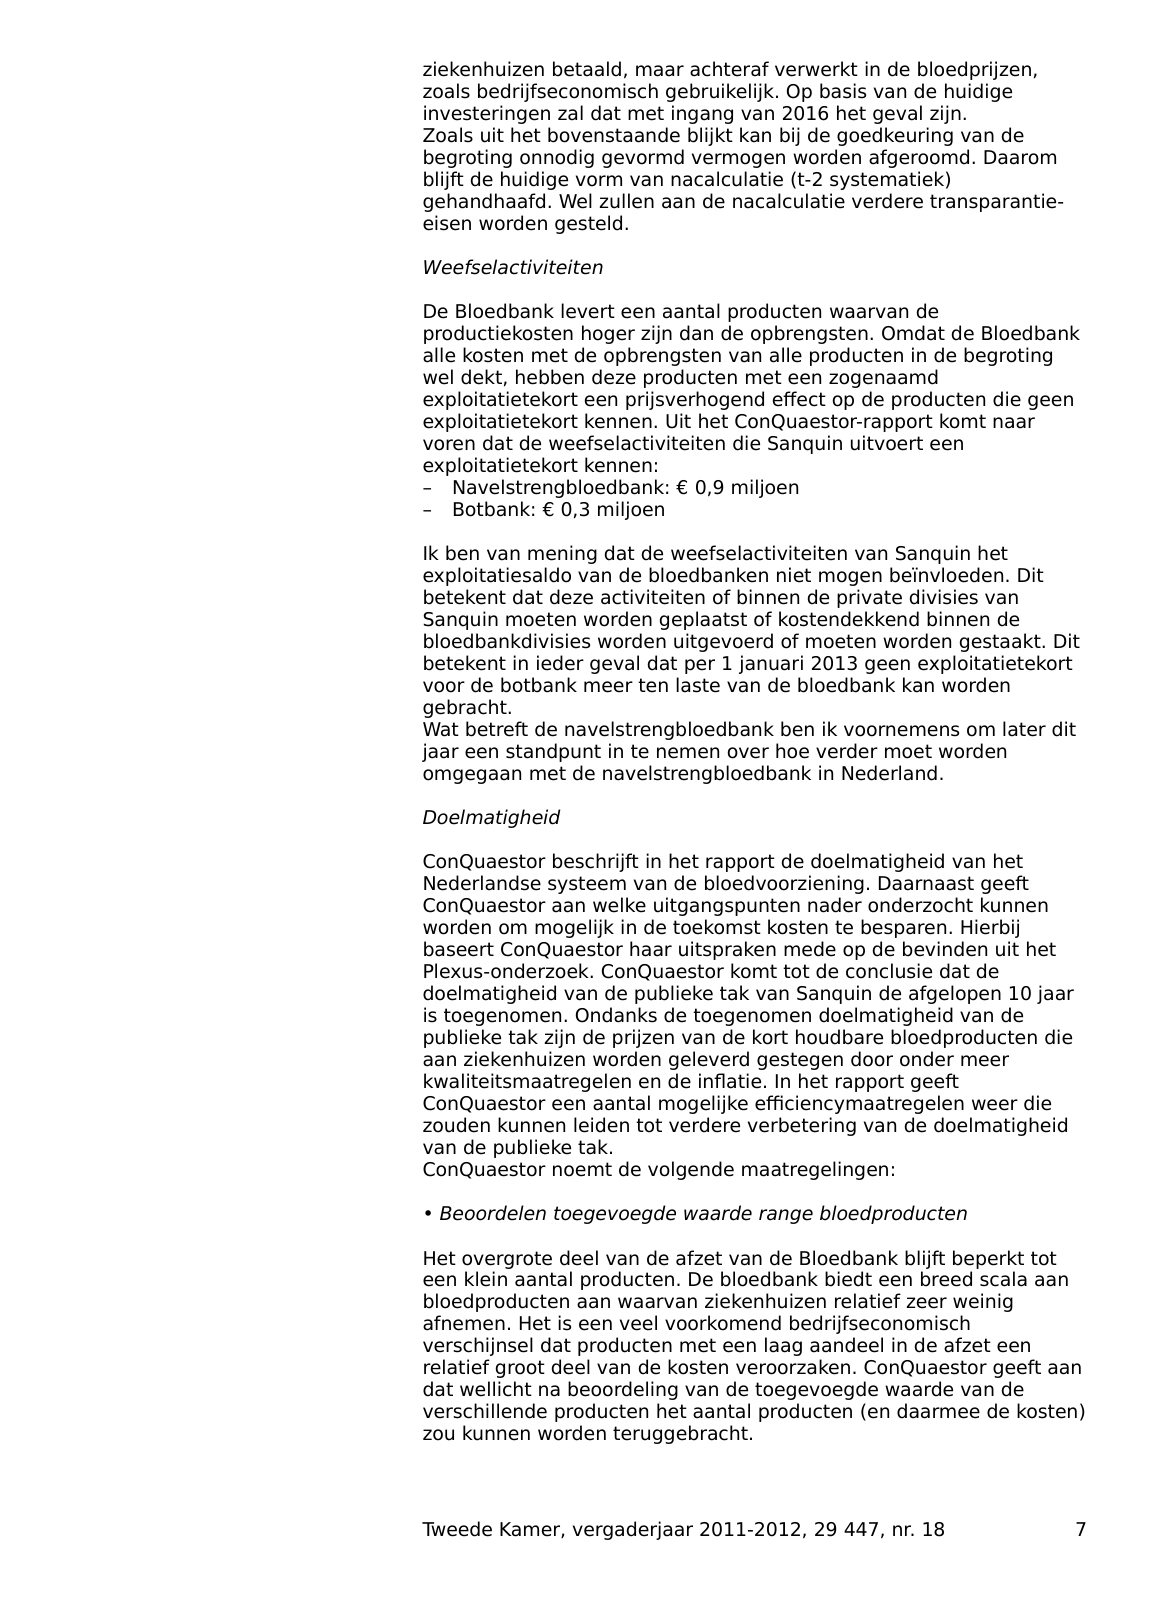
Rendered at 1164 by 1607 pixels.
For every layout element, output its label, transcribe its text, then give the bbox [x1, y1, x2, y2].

text Zoals uit het bovenstaande blijkt kan bij de goedkeuring van de begroting onnodig gevormd vermogen worden afgeroomd. Daarom blijft de huidige vorm van nacalculatie (t-2 systematiek) gehandhaafd. Wel zullen aan de nacalculatie verdere transparantie-eisen worden gesteld. [422, 125, 1087, 235]
text De Bloedbank levert een aantal producten waarvan de productiekosten hoger zijn dan de opbrengsten. Omdat de Bloedbank alle kosten met de opbrengsten van alle producten in de begroting wel dekt, hebben deze producten met een zogenaamd exploitatietekort een prijsverhogend effect op de producten die geen exploitatietekort kennen. Uit het ConQuaestor-rapport komt naar voren dat de weefselactiviteiten die Sanquin uitvoert een exploitatietekort kennen: [422, 301, 1087, 477]
text ziekenhuizen betaald, maar achteraf verwerkt in de bloedprijzen, zoals bedrijfseconomisch gebruikelijk. Op basis van de huidige investeringen zal dat met ingang van 2016 het geval zijn. [422, 59, 1087, 125]
text ConQuaestor beschrijft in het rapport de doelmatigheid van het Nederlandse systeem van de bloedvoorziening. Daarnaast geeft ConQuaestor aan welke uitgangspunten nader onderzocht kunnen worden om mogelijk in de toekomst kosten te besparen. Hierbij baseert ConQuaestor haar uitspraken mede op de bevinden uit het Plexus-onderzoek. ConQuaestor komt tot de conclusie dat de doelmatigheid van de publieke tak van Sanquin de afgelopen 10 jaar is toegenomen. Ondanks de toegenomen doelmatigheid van de publieke tak zijn de prijzen van de kort houdbare bloedproducten die aan ziekenhuizen worden geleverd gestegen door onder meer kwaliteitsmaatregelen en de inflatie. In het rapport geeft ConQuaestor een aantal mogelijke efficiencymaatregelen weer die zouden kunnen leiden tot verdere verbetering van de doelmatigheid van de publieke tak. [422, 851, 1087, 1159]
text Ik ben van mening dat de weefselactiviteiten van Sanquin het exploitatiesaldo van de bloedbanken niet mogen beïnvloeden. Dit betekent dat deze activiteiten of binnen de private divisies van Sanquin moeten worden geplaatst of kostendekkend binnen de bloedbankdivisies worden uitgevoerd of moeten worden gestaakt. Dit betekent in ieder geval dat per 1 januari 2013 geen exploitatietekort voor de botbank meer ten laste van de bloedbank kan worden gebracht. [422, 543, 1087, 719]
text Het overgrote deel van de afzet van de Bloedbank blijft beperkt tot een klein aantal producten. De bloedbank biedt een breed scala aan bloedproducten aan waarvan ziekenhuizen relatief zeer weinig afnemen. Het is een veel voorkomend bedrijfseconomisch verschijnsel dat producten met een laag aandeel in de afzet een relatief groot deel van de kosten veroorzaken. ConQuaestor geeft aan dat wellicht na beoordeling van de toegevoegde waarde van de verschillende producten het aantal producten (en daarmee de kosten) zou kunnen worden teruggebracht. [422, 1247, 1087, 1445]
text – Botbank: € 0,3 miljoen [422, 499, 1087, 521]
subtitle Weefselactiviteiten [422, 257, 1087, 279]
text ConQuaestor noemt de volgende maatregelingen: [422, 1159, 1087, 1181]
subtitle Doelmatigheid [422, 807, 1087, 829]
text Wat betreft de navelstrengbloedbank ben ik voornemens om later dit jaar een standpunt in te nemen over hoe verder moet worden omgegaan met de navelstrengbloedbank in Nederland. [422, 719, 1087, 785]
subtitle • Beoordelen toegevoegde waarde range bloedproducten [422, 1203, 1087, 1225]
text – Navelstrengbloedbank: € 0,9 miljoen [422, 477, 1087, 499]
